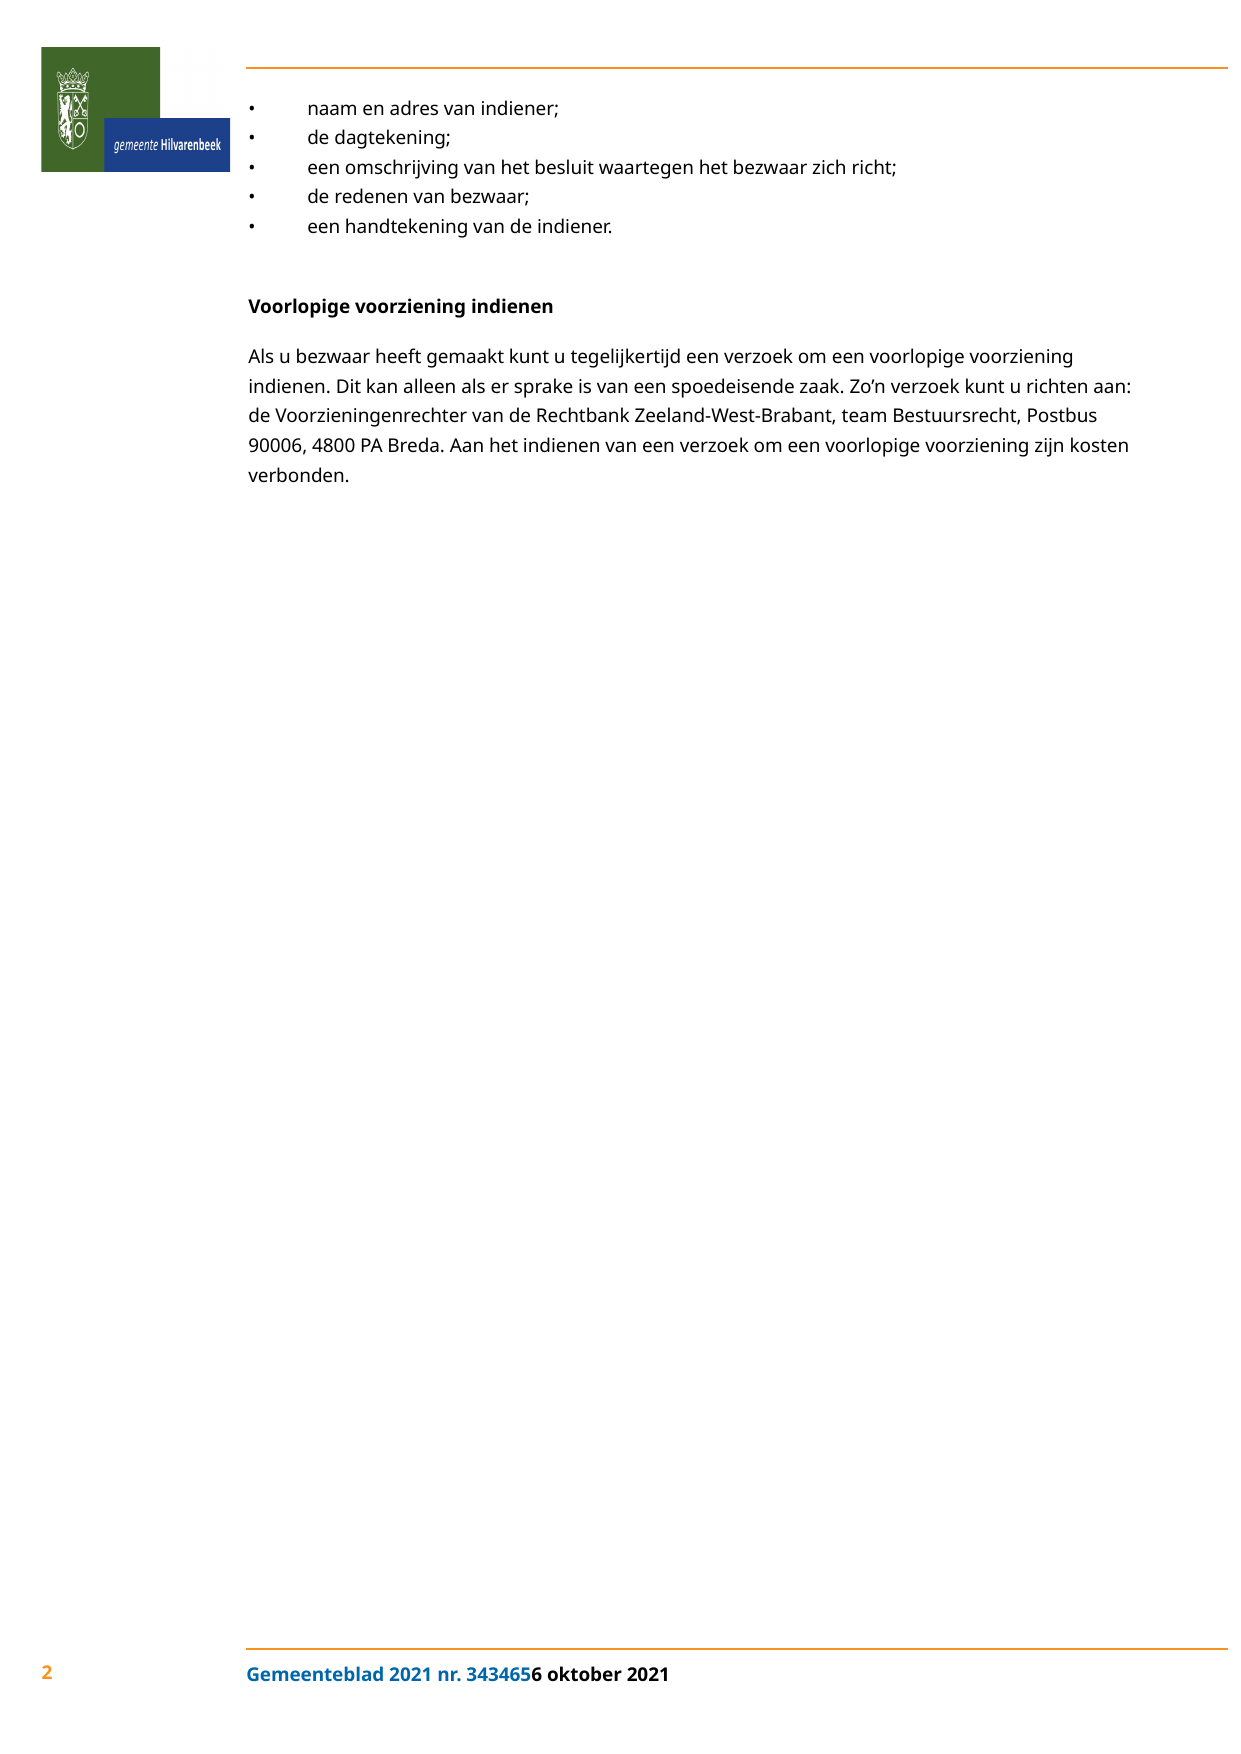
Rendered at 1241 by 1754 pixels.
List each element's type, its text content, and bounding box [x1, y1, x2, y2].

list een handtekening van de indiener. [248, 213, 1152, 239]
text Voorlopige voorziening indienen [248, 293, 1152, 319]
list de redenen van bezwaar; [248, 183, 1152, 209]
list naam en adres van indiener; [248, 95, 1152, 121]
list de dagtekening; [248, 124, 1152, 150]
text Als u bezwaar heeft gemaakt kunt u tegelijkertijd een verzoek om een voorlopige voorziening indienen. Dit kan alleen als er sprake is van een spoedeisende zaak. Zo’n verzoek kunt u richten aan: de Voorzieningenrechter van de Rechtbank Zeeland-West-Brabant, team Bestuursrecht, Postbus 90006, 4800 PA Breda. Aan het indienen van een verzoek om een voorlopige voorziening zijn kosten verbonden. [248, 343, 1152, 488]
picture [41, 47, 231, 172]
list een omschrijving van het besluit waartegen het bezwaar zich richt; [248, 154, 1152, 180]
